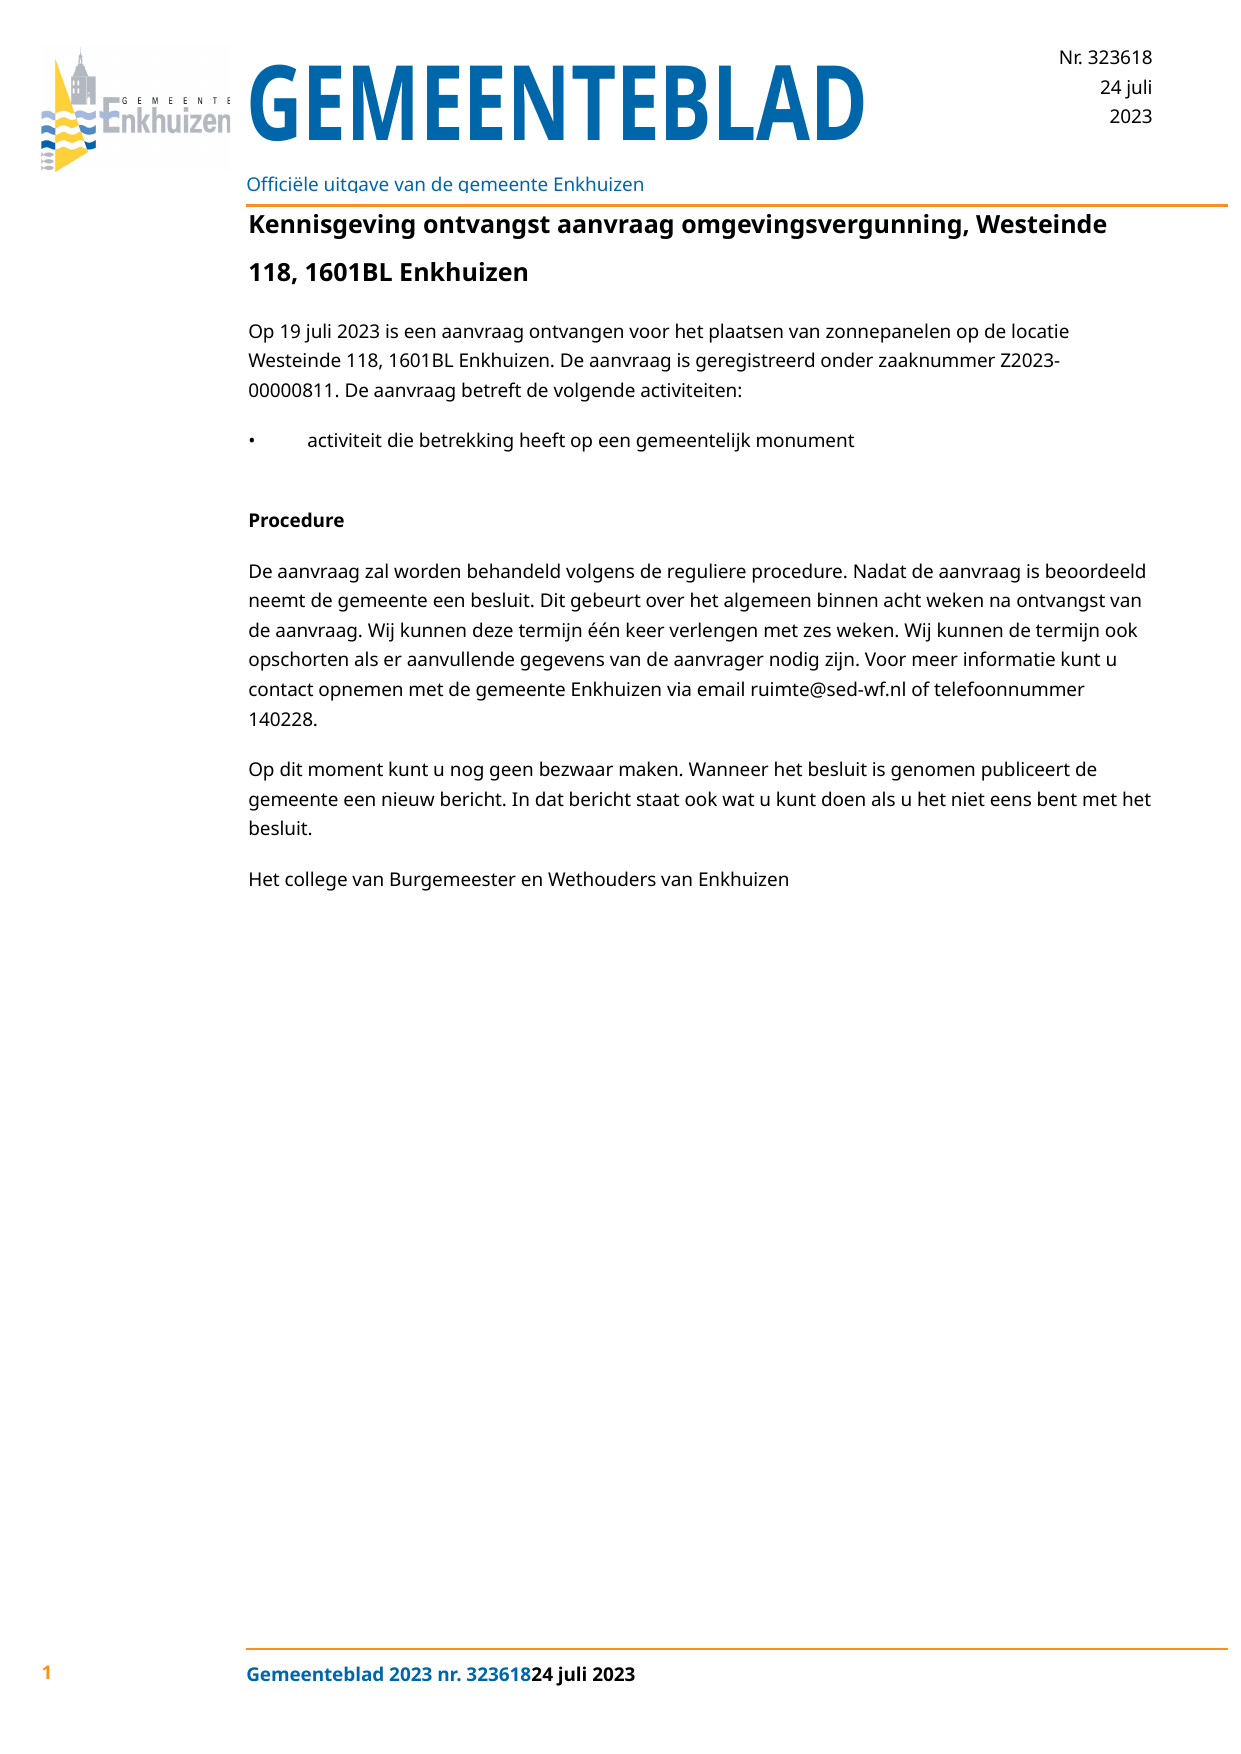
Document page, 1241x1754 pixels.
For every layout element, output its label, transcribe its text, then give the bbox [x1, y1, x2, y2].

list activiteit die betrekking heeft op een gemeentelijk monument [248, 427, 1152, 453]
text Procedure [248, 507, 1152, 533]
text Het college van Burgemeester en Wethouders van Enkhuizen [248, 866, 1152, 892]
picture [41, 47, 231, 172]
text Op dit moment kunt u nog geen bezwaar maken. Wanneer het besluit is genomen publiceert de gemeente een nieuw bericht. In dat bericht staat ook wat u kunt doen als u het niet eens bent met het besluit. [248, 756, 1152, 841]
text De aanvraag zal worden behandeld volgens de reguliere procedure. Nadat de aanvraag is beoordeeld neemt de gemeente een besluit. Dit gebeurt over het algemeen binnen acht weken na ontvangst van de aanvraag. Wij kunnen deze termijn één keer verlengen met zes weken. Wij kunnen de termijn ook opschorten als er aanvullende gegevens van de aanvrager nodig zijn. Voor meer informatie kunt u contact opnemen met de gemeente Enkhuizen via email ruimte@sed-wf.nl of telefoonnummer 140228. [248, 558, 1152, 732]
text Op 19 juli 2023 is een aanvraag ontvangen voor het plaatsen van zonnepanelen op de locatie Westeinde 118, 1601BL Enkhuizen. De aanvraag is geregistreerd onder zaaknummer Z2023-00000811. De aanvraag betreft de volgende activiteiten: [248, 318, 1152, 403]
text Kennisgeving ontvangst aanvraag omgevingsvergunning, Westeinde 118, 1601BL Enkhuizen [248, 207, 1152, 288]
